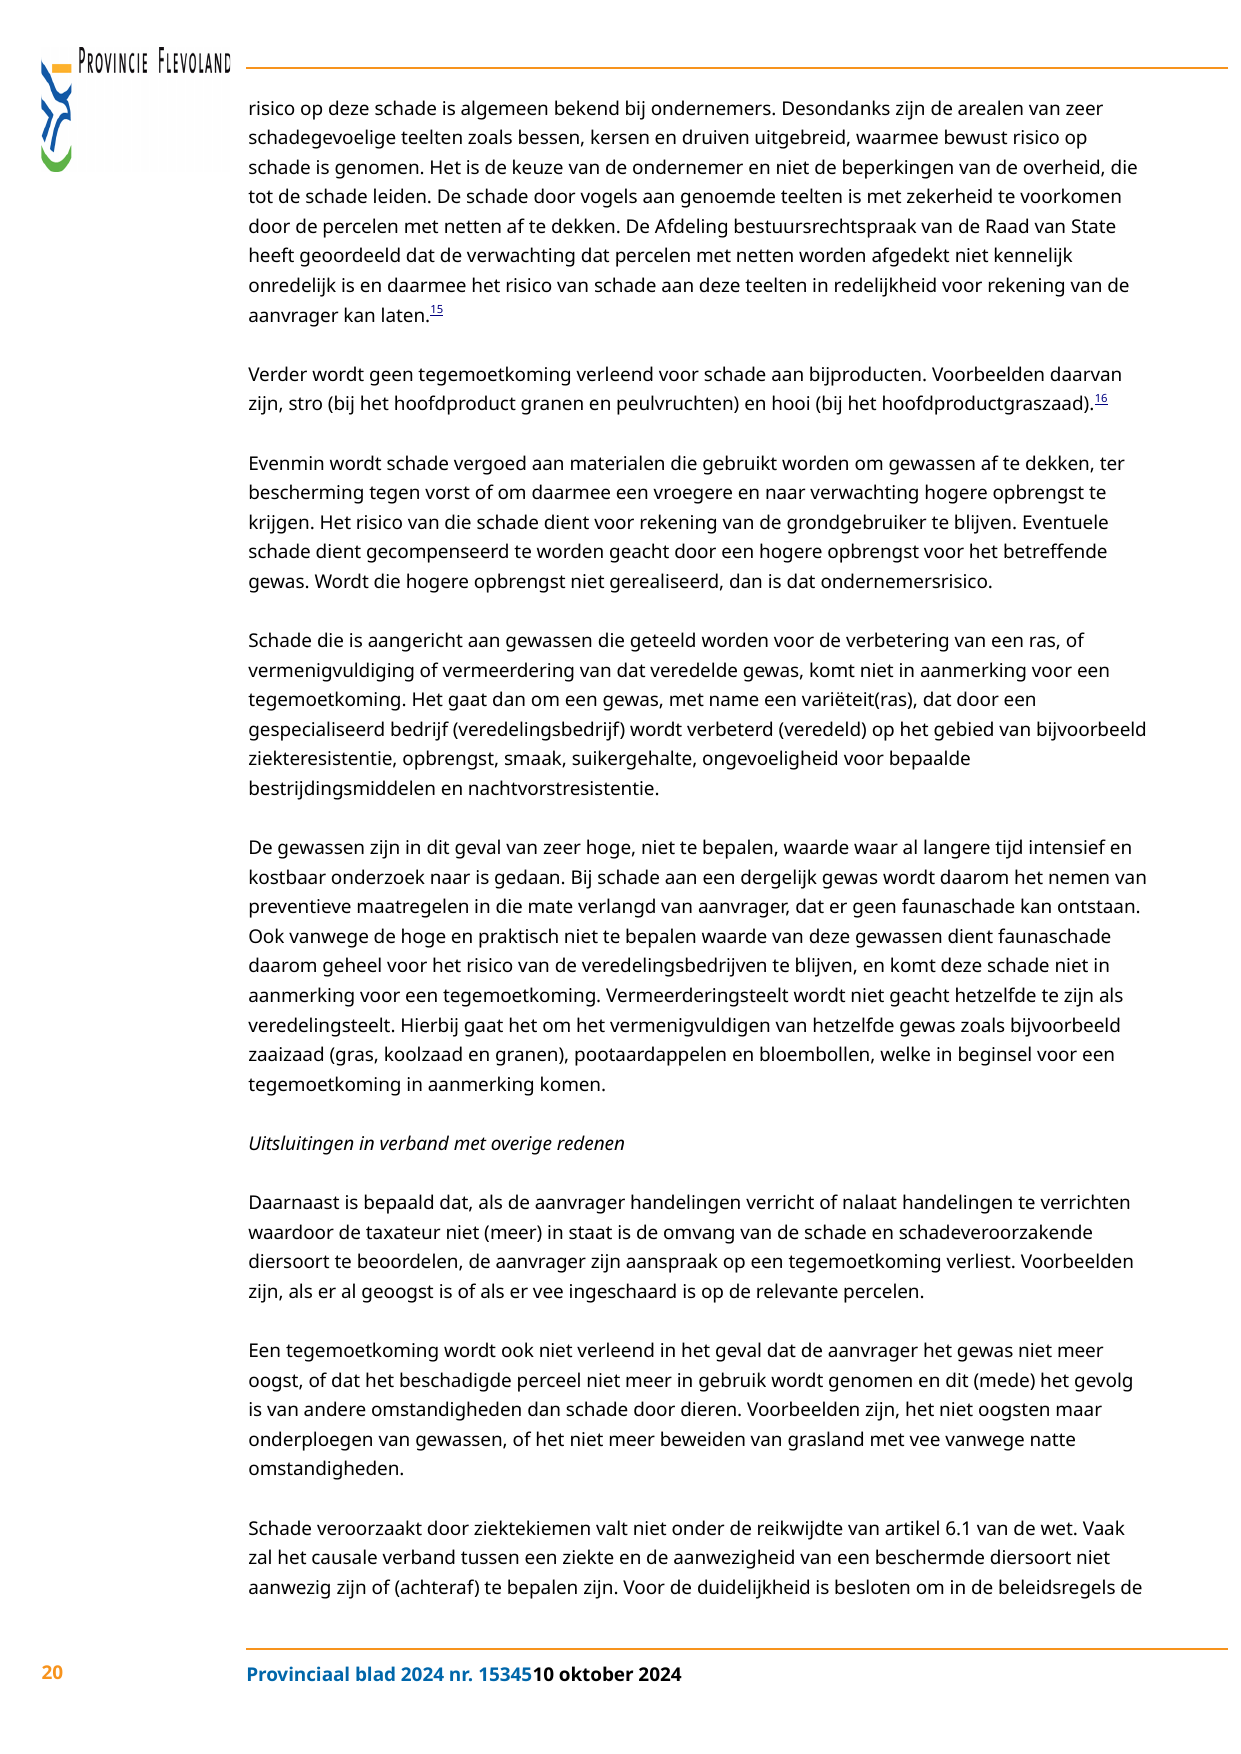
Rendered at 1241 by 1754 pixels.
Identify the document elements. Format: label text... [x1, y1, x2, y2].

text Daarnaast is bepaald dat, als de aanvrager handelingen verricht of nalaat handelingen te verrichten waardoor de taxateur niet (meer) in staat is de omvang van de schade en schadeveroorzakende diersoort te beoordelen, de aanvrager zijn aanspraak op een tegemoetkoming verliest. Voorbeelden zijn, als er al geoogst is of als er vee ingeschaard is op de relevante percelen. [248, 1189, 1152, 1304]
picture [41, 47, 231, 172]
text Verder wordt geen tegemoetkoming verleend voor schade aan bijproducten. Voorbeelden daarvan zijn, stro (bij het hoofdproduct granen en peulvruchten) en hooi (bij het hoofdproductgraszaad).16 [248, 361, 1152, 416]
text Een tegemoetkoming wordt ook niet verleend in het geval dat de aanvrager het gewas niet meer oogst, of dat het beschadigde perceel niet meer in gebruik wordt genomen en dit (mede) het gevolg is van andere omstandigheden dan schade door dieren. Voorbeelden zijn, het niet oogsten maar onderploegen van gewassen, of het niet meer beweiden van grasland met vee vanwege natte omstandigheden. [248, 1337, 1152, 1481]
text De gewassen zijn in dit geval van zeer hoge, niet te bepalen, waarde waar al langere tijd intensief en kostbaar onderzoek naar is gedaan. Bij schade aan een dergelijk gewas wordt daarom het nemen van preventieve maatregelen in die mate verlangd van aanvrager, dat er geen faunaschade kan ontstaan. Ook vanwege de hoge en praktisch niet te bepalen waarde van deze gewassen dient faunaschade daarom geheel voor het risico van de veredelingsbedrijven te blijven, en komt deze schade niet in aanmerking voor een tegemoetkoming. Vermeerderingsteelt wordt niet geacht hetzelfde te zijn als veredelingsteelt. Hierbij gaat het om het vermenigvuldigen van hetzelfde gewas zoals bijvoorbeeld zaaizaad (gras, koolzaad en granen), pootaardappelen en bloembollen, welke in beginsel voor een tegemoetkoming in aanmerking komen. [248, 834, 1152, 1097]
text Schade die is aangericht aan gewassen die geteeld worden voor de verbetering van een ras, of vermenigvuldiging of vermeerdering van dat veredelde gewas, komt niet in aanmerking voor een tegemoetkoming. Het gaat dan om een gewas, met name een variëteit(ras), dat door een gespecialiseerd bedrijf (veredelingsbedrijf) wordt verbeterd (veredeld) op het gebied van bijvoorbeeld ziekteresistentie, opbrengst, smaak, suikergehalte, ongevoeligheid voor bepaalde bestrijdingsmiddelen en nachtvorstresistentie. [248, 627, 1152, 801]
text Schade veroorzaakt door ziektekiemen valt niet onder de reikwijdte van artikel 6.1 van de wet. Vaak zal het causale verband tussen een ziekte en de aanwezigheid van een beschermde diersoort niet aanwezig zijn of (achteraf) te bepalen zijn. Voor de duidelijkheid is besloten om in de beleidsregels de [248, 1515, 1152, 1600]
text Evenmin wordt schade vergoed aan materialen die gebruikt worden om gewassen af te dekken, ter bescherming tegen vorst of om daarmee een vroegere en naar verwachting hogere opbrengst te krijgen. Het risico van die schade dient voor rekening van de grondgebruiker te blijven. Eventuele schade dient gecompenseerd te worden geacht door een hogere opbrengst voor het betreffende gewas. Wordt die hogere opbrengst niet gerealiseerd, dan is dat ondernemersrisico. [248, 450, 1152, 594]
text Uitsluitingen in verband met overige redenen [248, 1130, 1152, 1156]
text risico op deze schade is algemeen bekend bij ondernemers. Desondanks zijn de arealen van zeer schadegevoelige teelten zoals bessen, kersen en druiven uitgebreid, waarmee bewust risico op schade is genomen. Het is de keuze van de ondernemer en niet de beperkingen van de overheid, die tot de schade leiden. De schade door vogels aan genoemde teelten is met zekerheid te voorkomen door de percelen met netten af te dekken. De Afdeling bestuursrechtspraak van de Raad van State heeft geoordeeld dat de verwachting dat percelen met netten worden afgedekt niet kennelijk onredelijk is en daarmee het risico van schade aan deze teelten in redelijkheid voor rekening van de aanvrager kan laten.15 [248, 95, 1152, 328]
